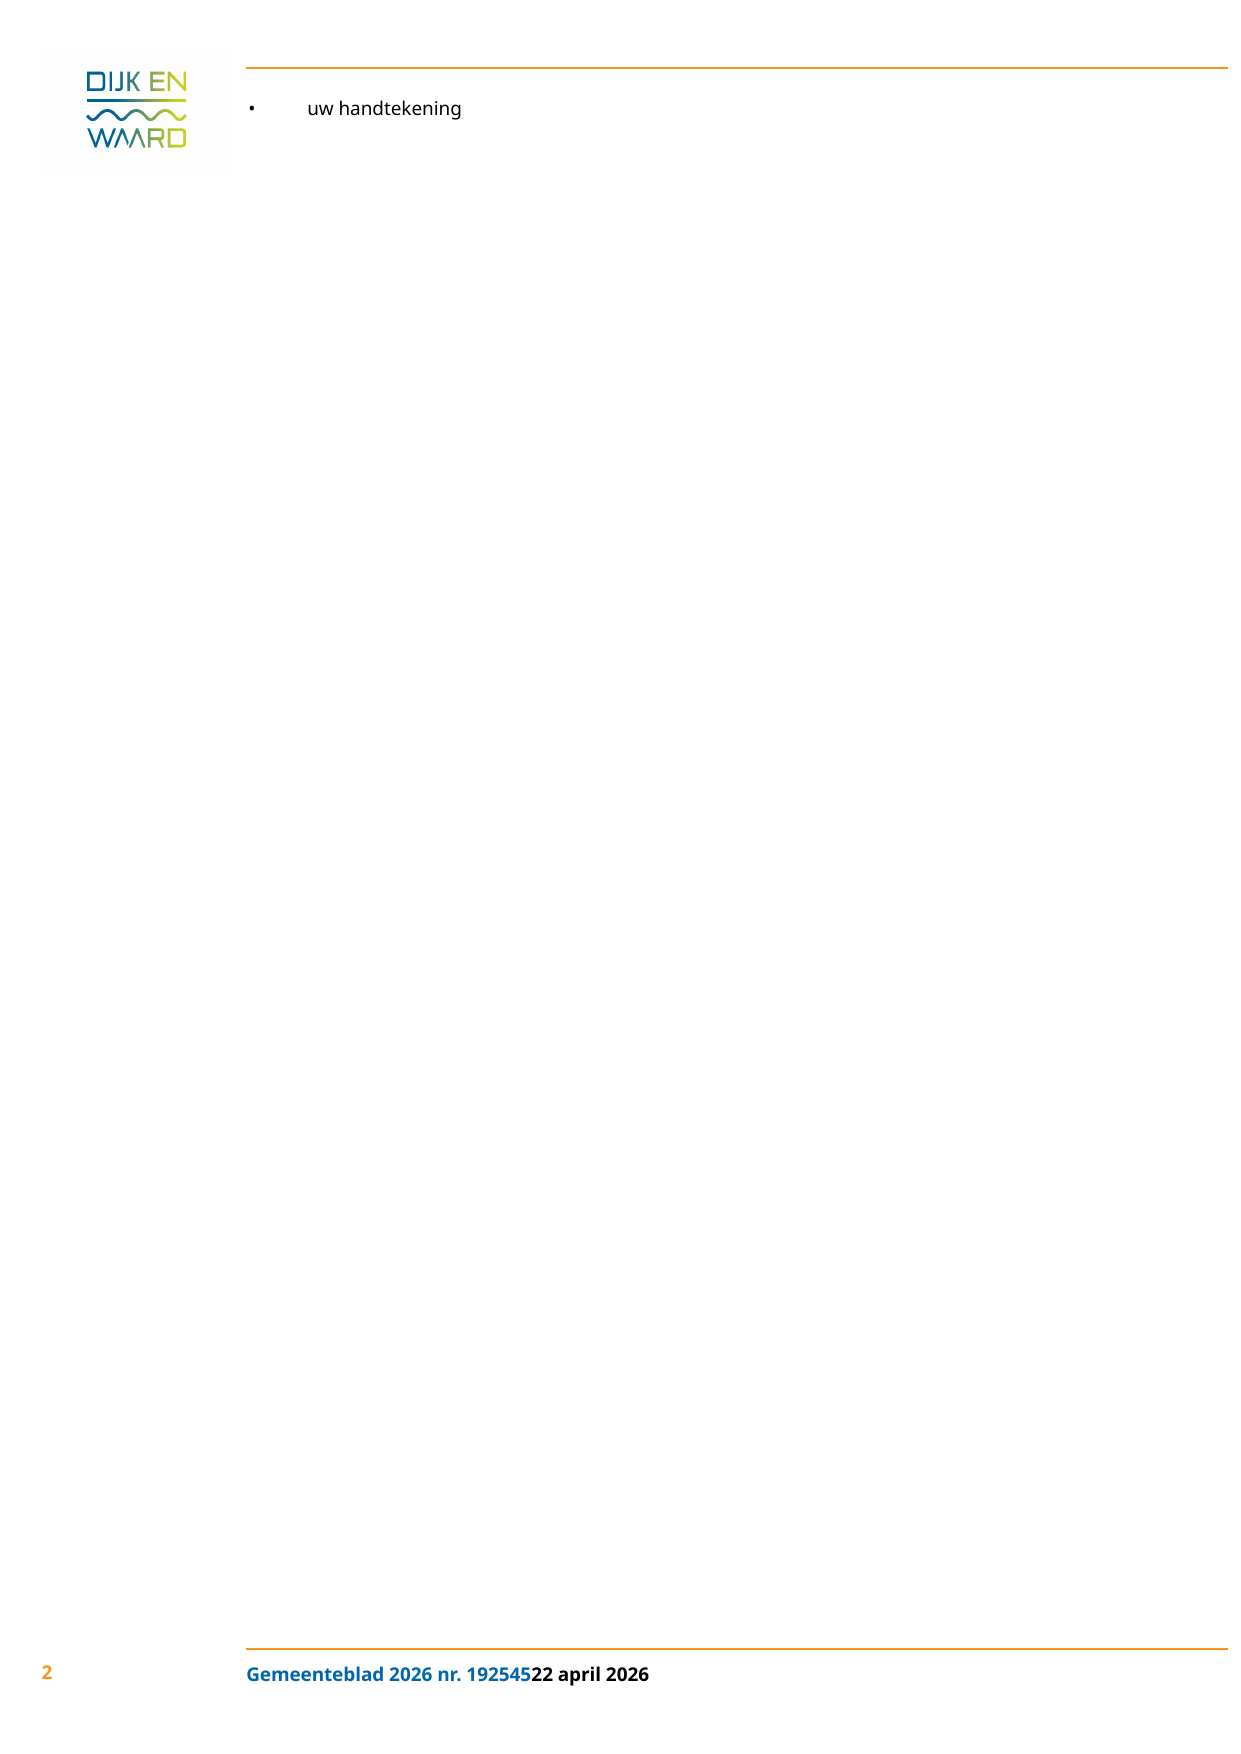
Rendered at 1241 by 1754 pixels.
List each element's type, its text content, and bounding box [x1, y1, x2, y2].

list uw handtekening [248, 95, 1152, 121]
picture [41, 47, 231, 172]
